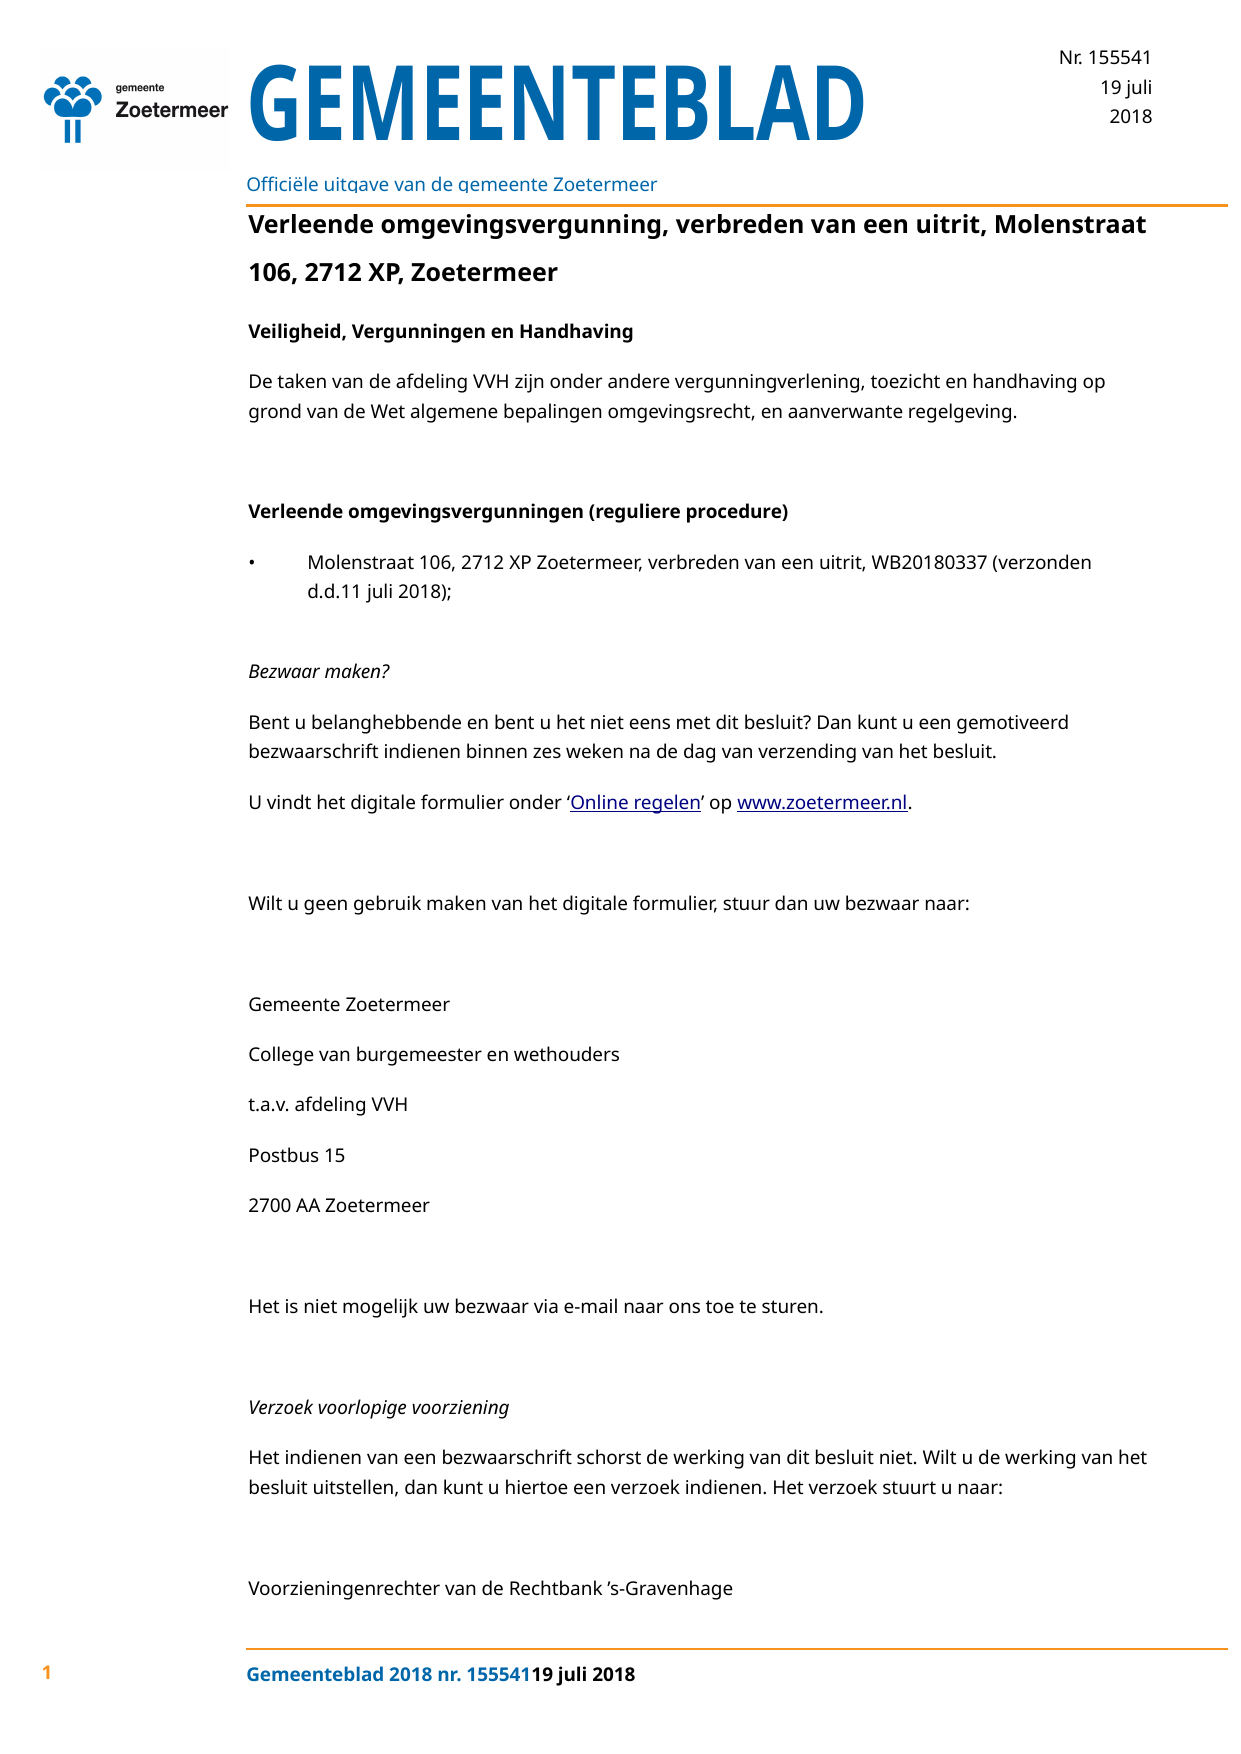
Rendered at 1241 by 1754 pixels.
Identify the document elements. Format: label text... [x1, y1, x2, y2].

text Gemeente Zoetermeer [248, 991, 1152, 1017]
text U vindt het digitale formulier onder ‘Online regelen’ op www.zoetermeer.nl. [248, 789, 1152, 815]
text Postbus 15 [248, 1142, 1152, 1168]
text Wilt u geen gebruik maken van het digitale formulier, stuur dan uw bezwaar naar: [248, 890, 1152, 916]
list Molenstraat 106, 2712 XP Zoetermeer, verbreden van een uitrit, WB20180337 (verzonden d.d.11 juli 2018); [248, 549, 1152, 604]
text College van burgemeester en wethouders [248, 1041, 1152, 1067]
text Bent u belanghebbende en bent u het niet eens met dit besluit? Dan kunt u een gemotiveerd bezwaarschrift indienen binnen zes weken na de dag van verzending van het besluit. [248, 709, 1152, 764]
text Bezwaar maken? [248, 659, 1152, 684]
picture [41, 47, 231, 172]
text Verleende omgevingsvergunningen (reguliere procedure) [248, 499, 1152, 524]
text Het indienen van een bezwaarschrift schorst de werking van dit besluit niet. Wilt u de werking van het besluit uitstellen, dan kunt u hiertoe een verzoek indienen. Het verzoek stuurt u naar: [248, 1444, 1152, 1500]
text Verzoek voorlopige voorziening [248, 1394, 1152, 1420]
text t.a.v. afdeling VVH [248, 1092, 1152, 1117]
text 2700 AA Zoetermeer [248, 1192, 1152, 1218]
text Veiligheid, Vergunningen en Handhaving [248, 318, 1152, 344]
text De taken van de afdeling VVH zijn onder andere vergunningverlening, toezicht en handhaving op grond van de Wet algemene bepalingen omgevingsrecht, en aanverwante regelgeving. [248, 368, 1152, 424]
text Voorzieningenrechter van de Rechtbank ’s-Gravenhage [248, 1575, 1152, 1601]
text Verleende omgevingsvergunning, verbreden van een uitrit, Molenstraat 106, 2712 XP, Zoetermeer [248, 207, 1152, 288]
text Het is niet mogelijk uw bezwaar via e-mail naar ons toe te sturen. [248, 1293, 1152, 1319]
